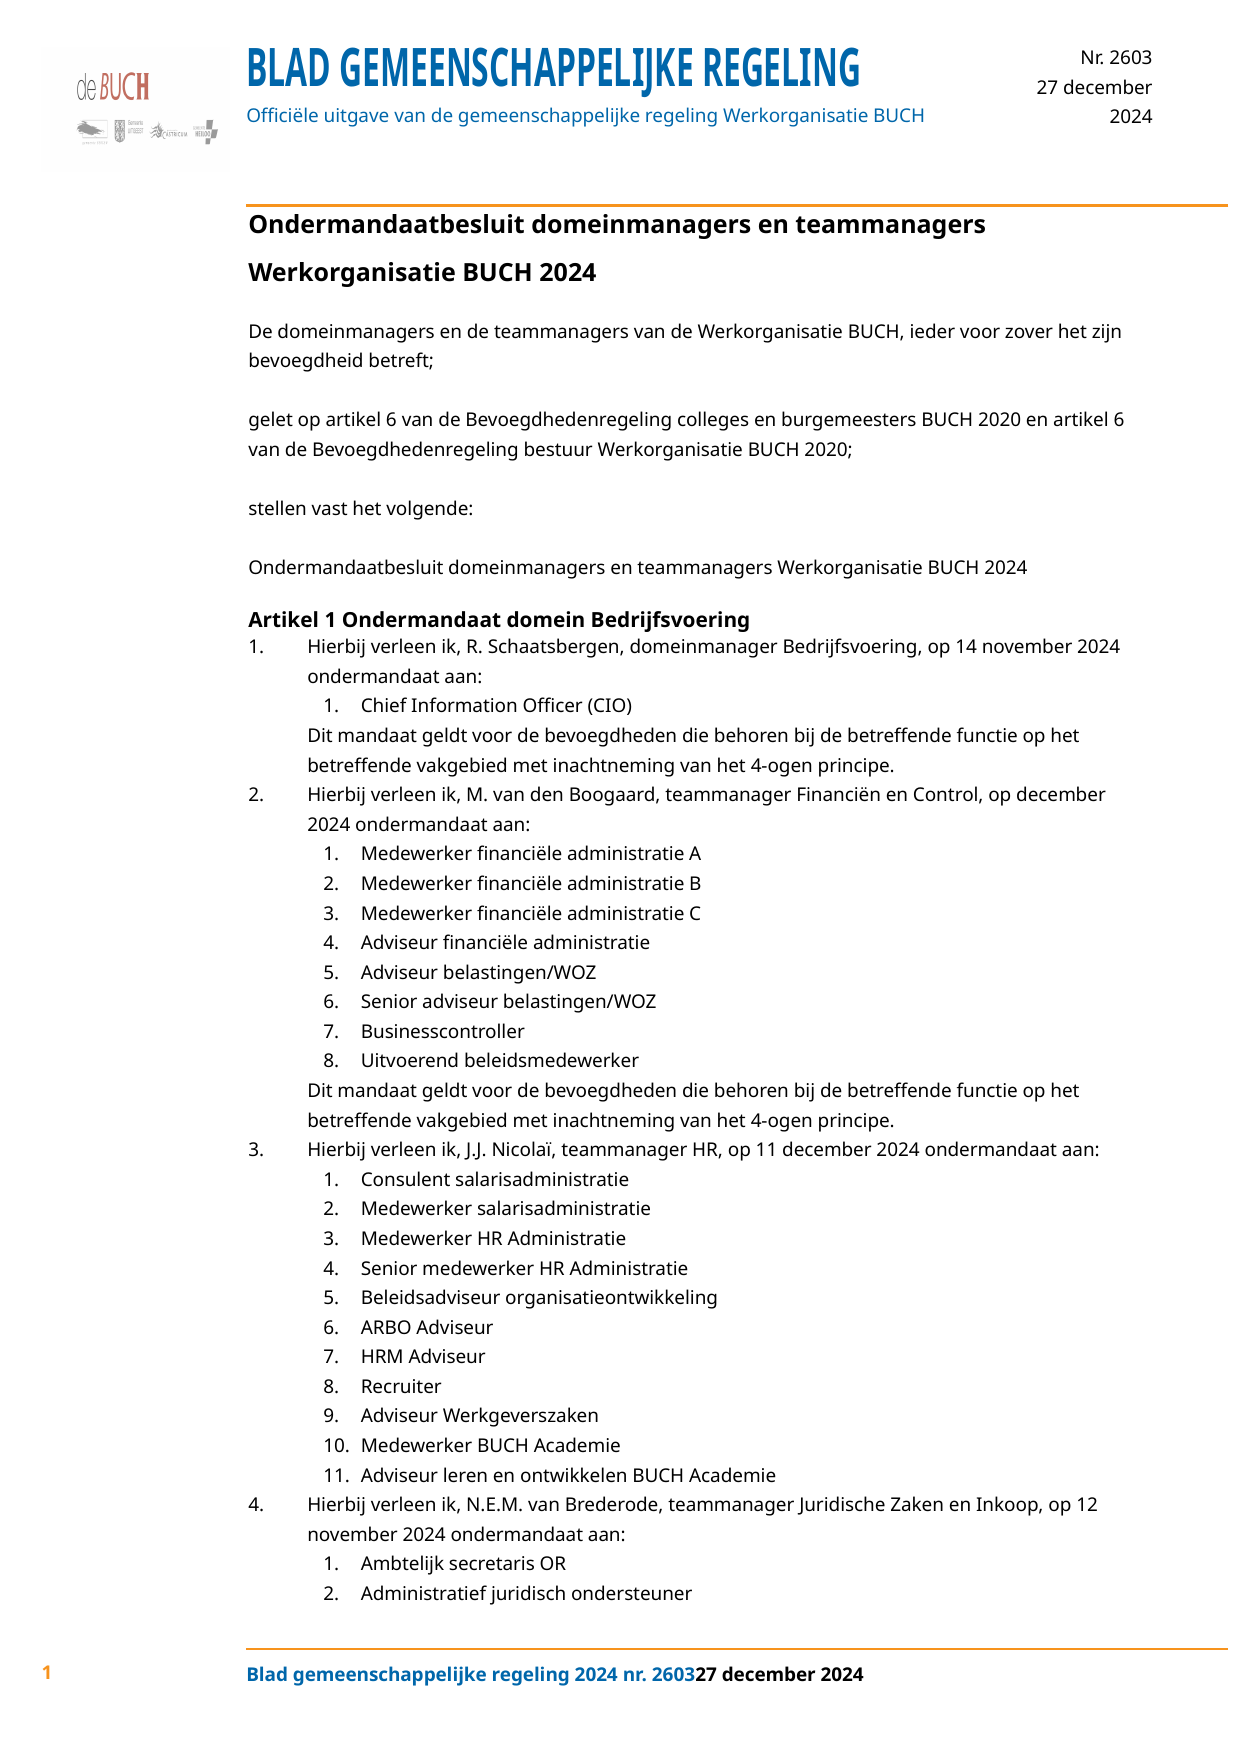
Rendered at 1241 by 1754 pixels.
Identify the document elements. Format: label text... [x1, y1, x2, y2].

text Ondermandaatbesluit domeinmanagers en teammanagers Werkorganisatie BUCH 2024 [248, 207, 1152, 288]
list Adviseur Werkgeverszaken [323, 1403, 1152, 1428]
list Hierbij verleen ik, J.J. Nicolaï, teammanager HR, op 11 december 2024 ondermandaat aan: [248, 1136, 1152, 1162]
list Businesscontroller [323, 1018, 1152, 1044]
list Administratief juridisch ondersteuner [323, 1580, 1152, 1606]
list Medewerker financiële administratie C [323, 900, 1152, 925]
list Chief Information Officer (CIO) [323, 693, 1152, 718]
list Dit mandaat geldt voor de bevoegdheden die behoren bij de betreffende functie op het betreffende vakgebied met inachtneming van het 4-ogen principe. [248, 722, 1152, 777]
list Consulent salarisadministratie [323, 1166, 1152, 1192]
list Hierbij verleen ik, N.E.M. van Brederode, teammanager Juridische Zaken en Inkoop, op 12 november 2024 ondermandaat aan: [248, 1491, 1152, 1547]
list Medewerker salarisadministratie [323, 1196, 1152, 1221]
list Ambtelijk secretaris OR [323, 1551, 1152, 1576]
list Uitvoerend beleidsmedewerker [323, 1048, 1152, 1073]
list Dit mandaat geldt voor de bevoegdheden die behoren bij de betreffende functie op het betreffende vakgebied met inachtneming van het 4-ogen principe. [248, 1077, 1152, 1132]
list Medewerker financiële administratie A [323, 841, 1152, 866]
list ARBO Adviseur [323, 1314, 1152, 1339]
list Hierbij verleen ik, R. Schaatsbergen, domeinmanager Bedrijfsvoering, op 14 november 2024 ondermandaat aan: [248, 633, 1152, 689]
text Ondermandaatbesluit domeinmanagers en teammanagers Werkorganisatie BUCH 2024 [248, 554, 1152, 580]
picture [41, 47, 231, 172]
list Adviseur financiële administratie [323, 929, 1152, 955]
list Senior adviseur belastingen/WOZ [323, 988, 1152, 1014]
list Senior medewerker HR Administratie [323, 1255, 1152, 1280]
list Beleidsadviseur organisatieontwikkeling [323, 1284, 1152, 1310]
text gelet op artikel 6 van de Bevoegdhedenregeling colleges en burgemeesters BUCH 2020 en artikel 6 van de Bevoegdhedenregeling bestuur Werkorganisatie BUCH 2020; [248, 407, 1152, 462]
list Hierbij verleen ik, M. van den Boogaard, teammanager Financiën en Control, op december 2024 ondermandaat aan: [248, 781, 1152, 837]
list Medewerker financiële administratie B [323, 870, 1152, 896]
text stellen vast het volgende: [248, 495, 1152, 521]
list HRM Adviseur [323, 1343, 1152, 1369]
text De domeinmanagers en de teammanagers van de Werkorganisatie BUCH, ieder voor zover het zijn bevoegdheid betreft; [248, 318, 1152, 373]
text Artikel 1 Ondermandaat domein Bedrijfsvoering [248, 605, 1152, 633]
list Adviseur belastingen/WOZ [323, 959, 1152, 984]
list Recruiter [323, 1373, 1152, 1399]
list Medewerker HR Administratie [323, 1225, 1152, 1251]
list Medewerker BUCH Academie [323, 1432, 1152, 1458]
list Adviseur leren en ontwikkelen BUCH Academie [323, 1462, 1152, 1487]
